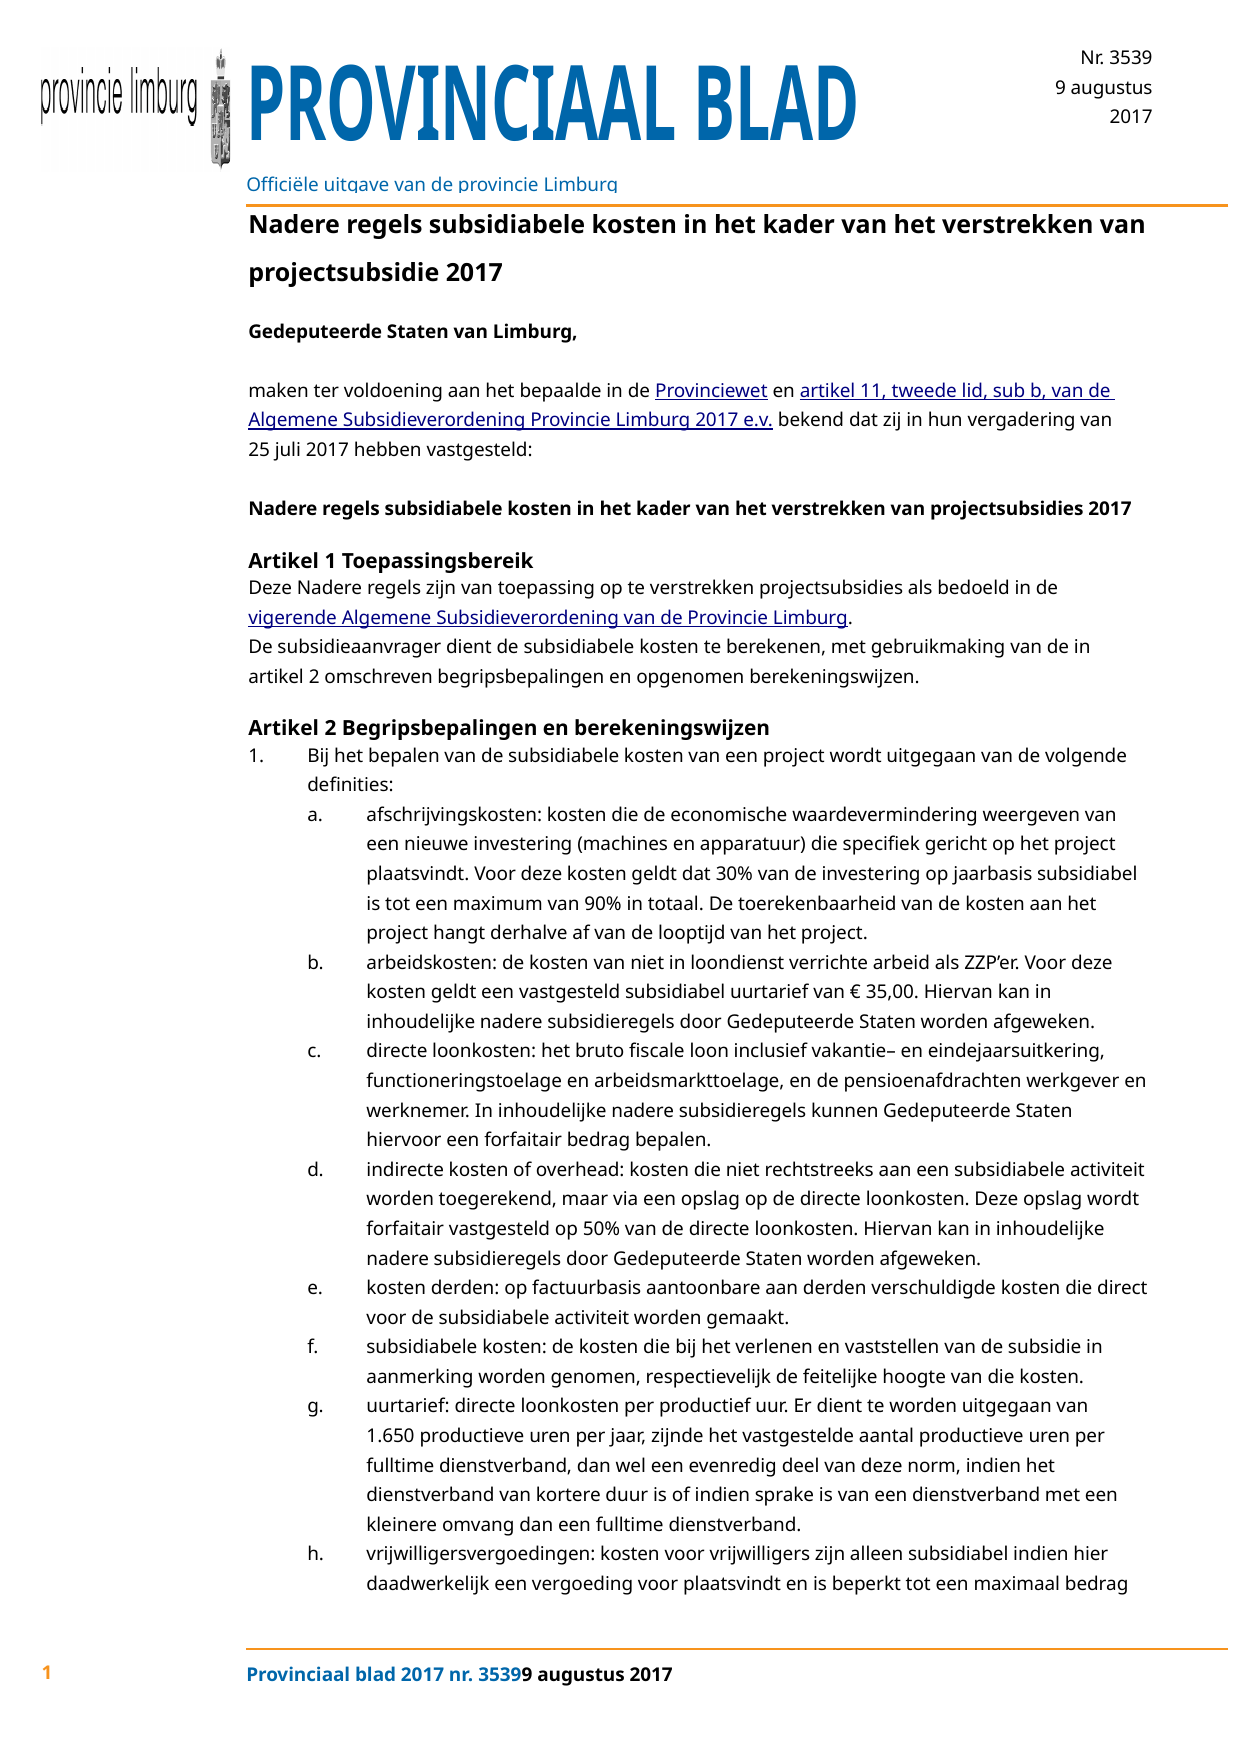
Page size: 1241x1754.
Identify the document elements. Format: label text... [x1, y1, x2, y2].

text Nadere regels subsidiabele kosten in het kader van het verstrekken van projectsubsidies 2017 [248, 495, 1152, 521]
list subsidiabele kosten: de kosten die bij het verlenen en vaststellen van de subsidie in aanmerking worden genomen, respectievelijk de feitelijke hoogte van die kosten. [307, 1333, 1152, 1389]
text Nadere regels subsidiabele kosten in het kader van het verstrekken van projectsubsidie 2017 [248, 207, 1152, 288]
list Bij het bepalen van de subsidiabele kosten van een project wordt uitgegaan van de volgende definities: [248, 742, 1152, 797]
text Artikel 1 Toepassingsbereik [248, 546, 1152, 574]
list kosten derden: op factuurbasis aantoonbare aan derden verschuldigde kosten die direct voor de subsidiabele activiteit worden gemaakt. [307, 1274, 1152, 1330]
text Artikel 2 Begripsbepalingen en berekeningswijzen [248, 713, 1152, 742]
list directe loonkosten: het bruto fiscale loon inclusief vakantie– en eindejaarsuitkering, functioneringstoelage en arbeidsmarkttoelage, en de pensioenafdrachten werkgever en werknemer. In inhoudelijke nadere subsidieregels kunnen Gedeputeerde Staten hiervoor een forfaitair bedrag bepalen. [307, 1038, 1152, 1152]
list afschrijvingskosten: kosten die de economische waardevermindering weergeven van een nieuwe investering (machines en apparatuur) die specifiek gericht op het project plaatsvindt. Voor deze kosten geldt dat 30% van de investering op jaarbasis subsidiabel is tot een maximum van 90% in totaal. De toerekenbaarheid van de kosten aan het project hangt derhalve af van de looptijd van het project. [307, 801, 1152, 945]
text Gedeputeerde Staten van Limburg, [248, 318, 1152, 344]
text Deze Nadere regels zijn van toepassing op te verstrekken projectsubsidies als bedoeld in de vigerende Algemene Subsidieverordening van de Provincie Limburg. [248, 574, 1152, 629]
list uurtarief: directe loonkosten per productief uur. Er dient te worden uitgegaan van 1.650 productieve uren per jaar, zijnde het vastgestelde aantal productieve uren per fulltime dienstverband, dan wel een evenredig deel van deze norm, indien het dienstverband van kortere duur is of indien sprake is van een dienstverband met een kleinere omvang dan een fulltime dienstverband. [307, 1393, 1152, 1537]
list vrijwilligersvergoedingen: kosten voor vrijwilligers zijn alleen subsidiabel indien hier daadwerkelijk een vergoeding voor plaatsvindt en is beperkt tot een maximaal bedrag [307, 1541, 1152, 1596]
list arbeidskosten: de kosten van niet in loondienst verrichte arbeid als ZZP’er. Voor deze kosten geldt een vastgesteld subsidiabel uurtarief van € 35,00. Hiervan kan in inhoudelijke nadere subsidieregels door Gedeputeerde Staten worden afgeweken. [307, 949, 1152, 1034]
list indirecte kosten of overhead: kosten die niet rechtstreeks aan een subsidiabele activiteit worden toegerekend, maar via een opslag op de directe loonkosten. Deze opslag wordt forfaitair vastgesteld op 50% van de directe loonkosten. Hiervan kan in inhoudelijke nadere subsidieregels door Gedeputeerde Staten worden afgeweken. [307, 1156, 1152, 1271]
text maken ter voldoening aan het bepaalde in de Provinciewet en artikel 11, tweede lid, sub b, van de Algemene Subsidieverordening Provincie Limburg 2017 e.v. bekend dat zij in hun vergadering van 25 juli 2017 hebben vastgesteld: [248, 377, 1152, 462]
picture [41, 47, 231, 172]
text De subsidieaanvrager dient de subsidiabele kosten te berekenen, met gebruikmaking van de in artikel 2 omschreven begripsbepalingen en opgenomen berekeningswijzen. [248, 633, 1152, 689]
